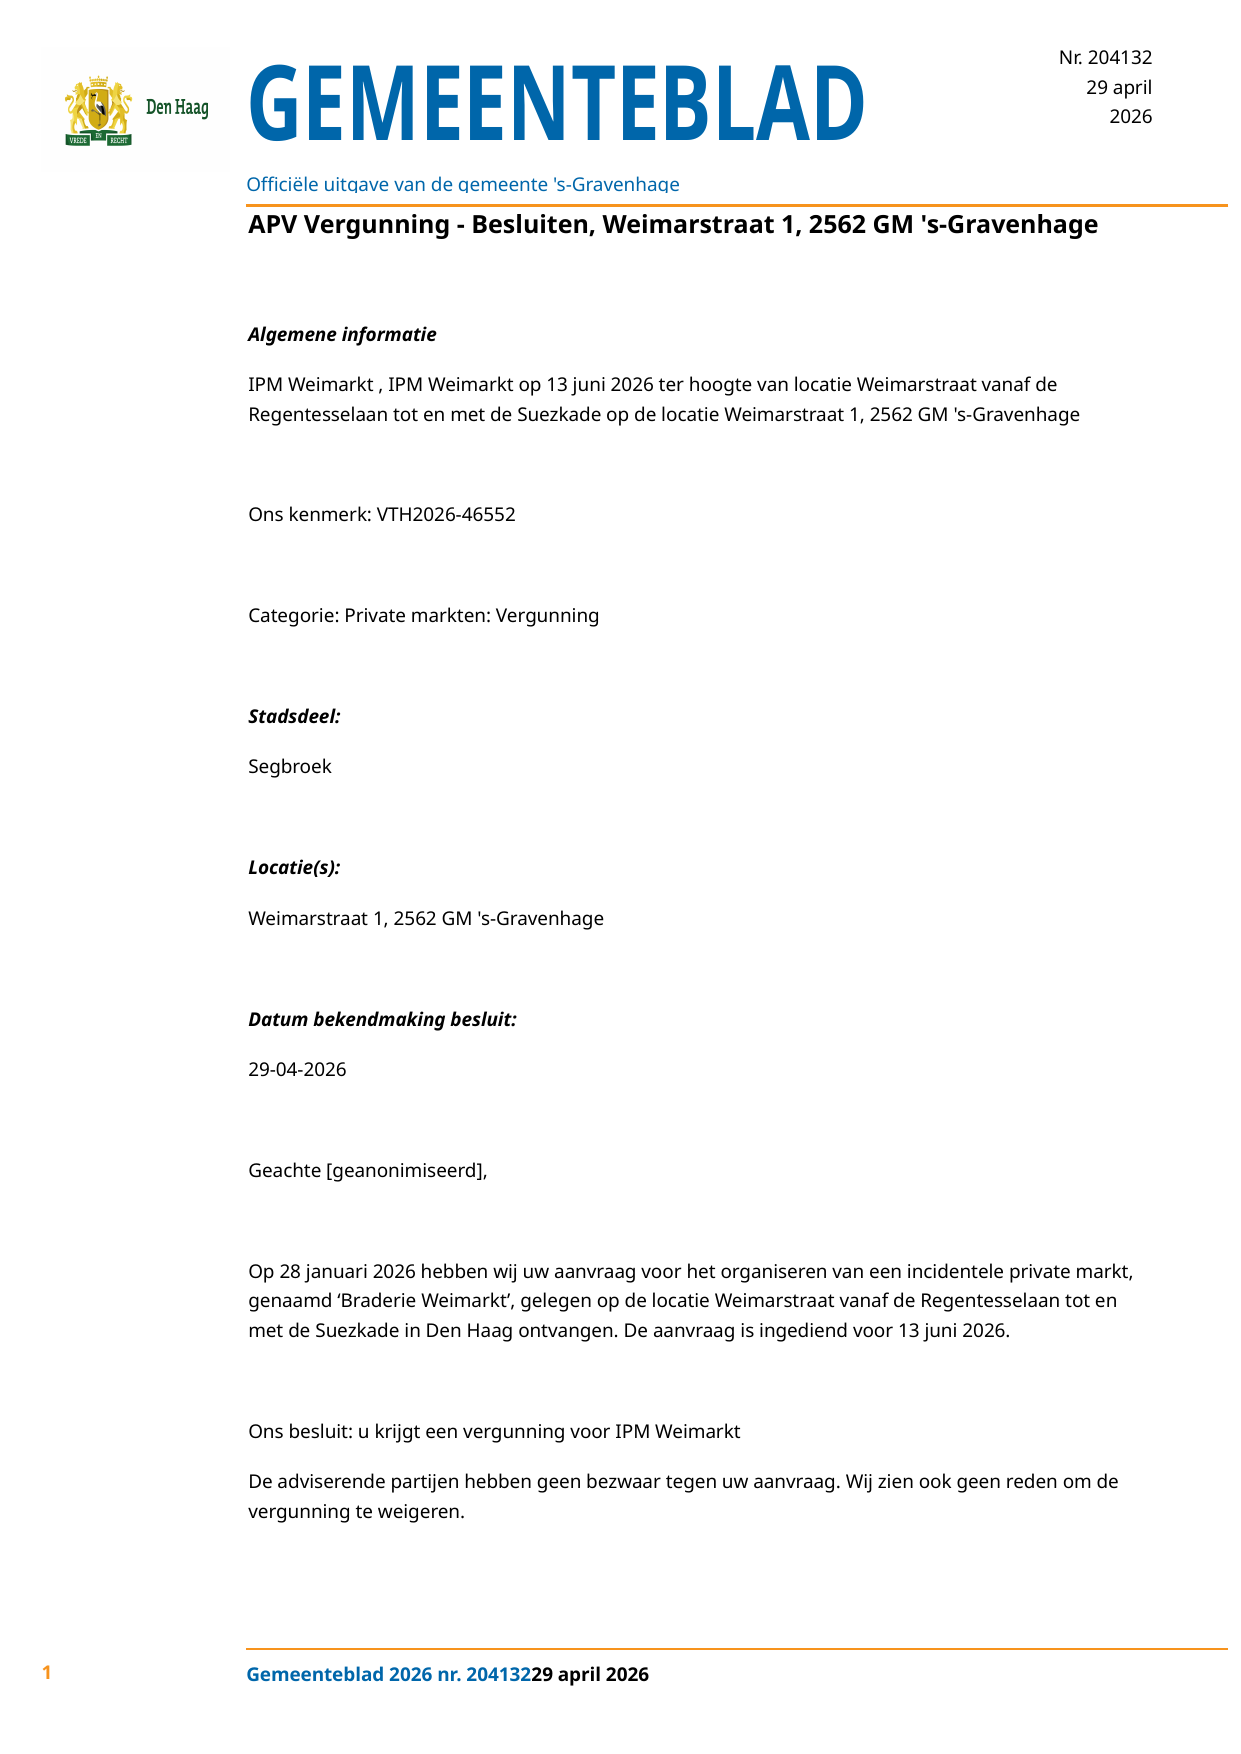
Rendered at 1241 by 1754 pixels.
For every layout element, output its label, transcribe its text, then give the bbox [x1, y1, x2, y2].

text Ons besluit: u krijgt een vergunning voor IPM Weimarkt [248, 1418, 1152, 1443]
text Weimarstraat 1, 2562 GM 's-Gravenhage [248, 905, 1152, 931]
text APV Vergunning - Besluiten, Weimarstraat 1, 2562 GM 's-Gravenhage [248, 207, 1152, 241]
text IPM Weimarkt , IPM Weimarkt op 13 juni 2026 ter hoogte van locatie Weimarstraat vanaf de Regentesselaan tot en met de Suezkade op de locatie Weimarstraat 1, 2562 GM 's-Gravenhage [248, 371, 1152, 426]
text Geachte [geanonimiseerd], [248, 1157, 1152, 1183]
text 29-04-2026 [248, 1056, 1152, 1082]
text Algemene informatie [248, 321, 1152, 346]
picture [41, 47, 231, 172]
text Segbroek [248, 754, 1152, 779]
text Stadsdeel: [248, 703, 1152, 729]
text Op 28 januari 2026 hebben wij uw aanvraag voor het organiseren van een incidentele private markt, genaamd ‘Braderie Weimarkt’, gelegen op de locatie Weimarstraat vanaf de Regentesselaan tot en met de Suezkade in Den Haag ontvangen. De aanvraag is ingediend voor 13 juni 2026. [248, 1258, 1152, 1343]
text Locatie(s): [248, 854, 1152, 880]
text Categorie: Private markten: Vergunning [248, 602, 1152, 628]
text Datum bekendmaking besluit: [248, 1006, 1152, 1031]
text Ons kenmerk: VTH2026-46552 [248, 502, 1152, 527]
text De adviserende partijen hebben geen bezwaar tegen uw aanvraag. Wij zien ook geen reden om de vergunning te weigeren. [248, 1468, 1152, 1523]
